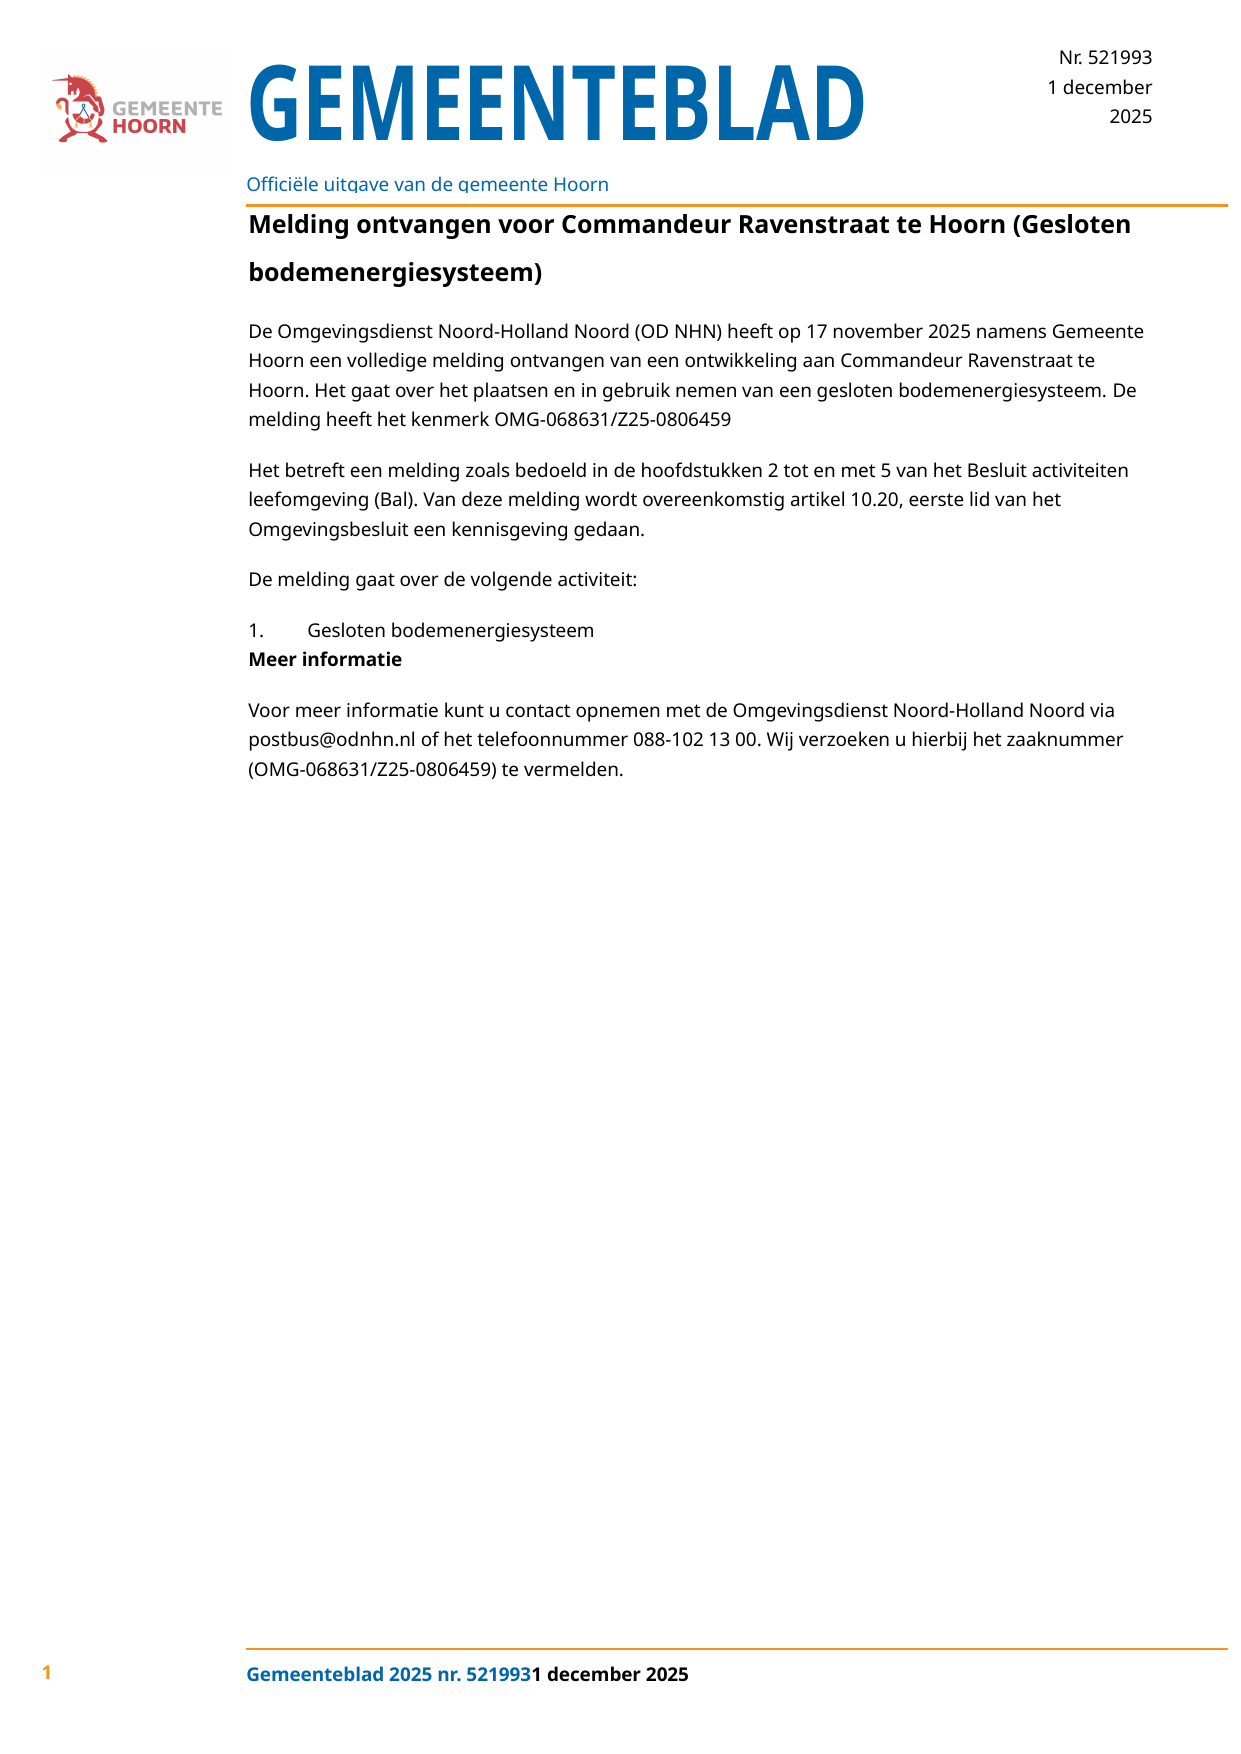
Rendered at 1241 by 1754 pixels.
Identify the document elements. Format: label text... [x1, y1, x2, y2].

text Melding ontvangen voor Commandeur Ravenstraat te Hoorn (Gesloten bodemenergiesysteem) [248, 207, 1152, 288]
list Gesloten bodemenergiesysteem [248, 617, 1152, 643]
text De Omgevingsdienst Noord-Holland Noord (OD NHN) heeft op 17 november 2025 namens Gemeente Hoorn een volledige melding ontvangen van een ontwikkeling aan Commandeur Ravenstraat te Hoorn. Het gaat over het plaatsen en in gebruik nemen van een gesloten bodemenergiesysteem. De melding heeft het kenmerk OMG-068631/Z25-0806459 [248, 318, 1152, 432]
text Meer informatie [248, 647, 1152, 672]
text Voor meer informatie kunt u contact opnemen met de Omgevingsdienst Noord-Holland Noord via postbus@odnhn.nl of het telefoonnummer 088-102 13 00. Wij verzoeken u hierbij het zaaknummer (OMG-068631/Z25-0806459) te vermelden. [248, 697, 1152, 782]
text Het betreft een melding zoals bedoeld in de hoofdstukken 2 tot en met 5 van het Besluit activiteiten leefomgeving (Bal). Van deze melding wordt overeenkomstig artikel 10.20, eerste lid van het Omgevingsbesluit een kennisgeving gedaan. [248, 457, 1152, 542]
picture [41, 47, 231, 172]
text De melding gaat over de volgende activiteit: [248, 567, 1152, 592]
